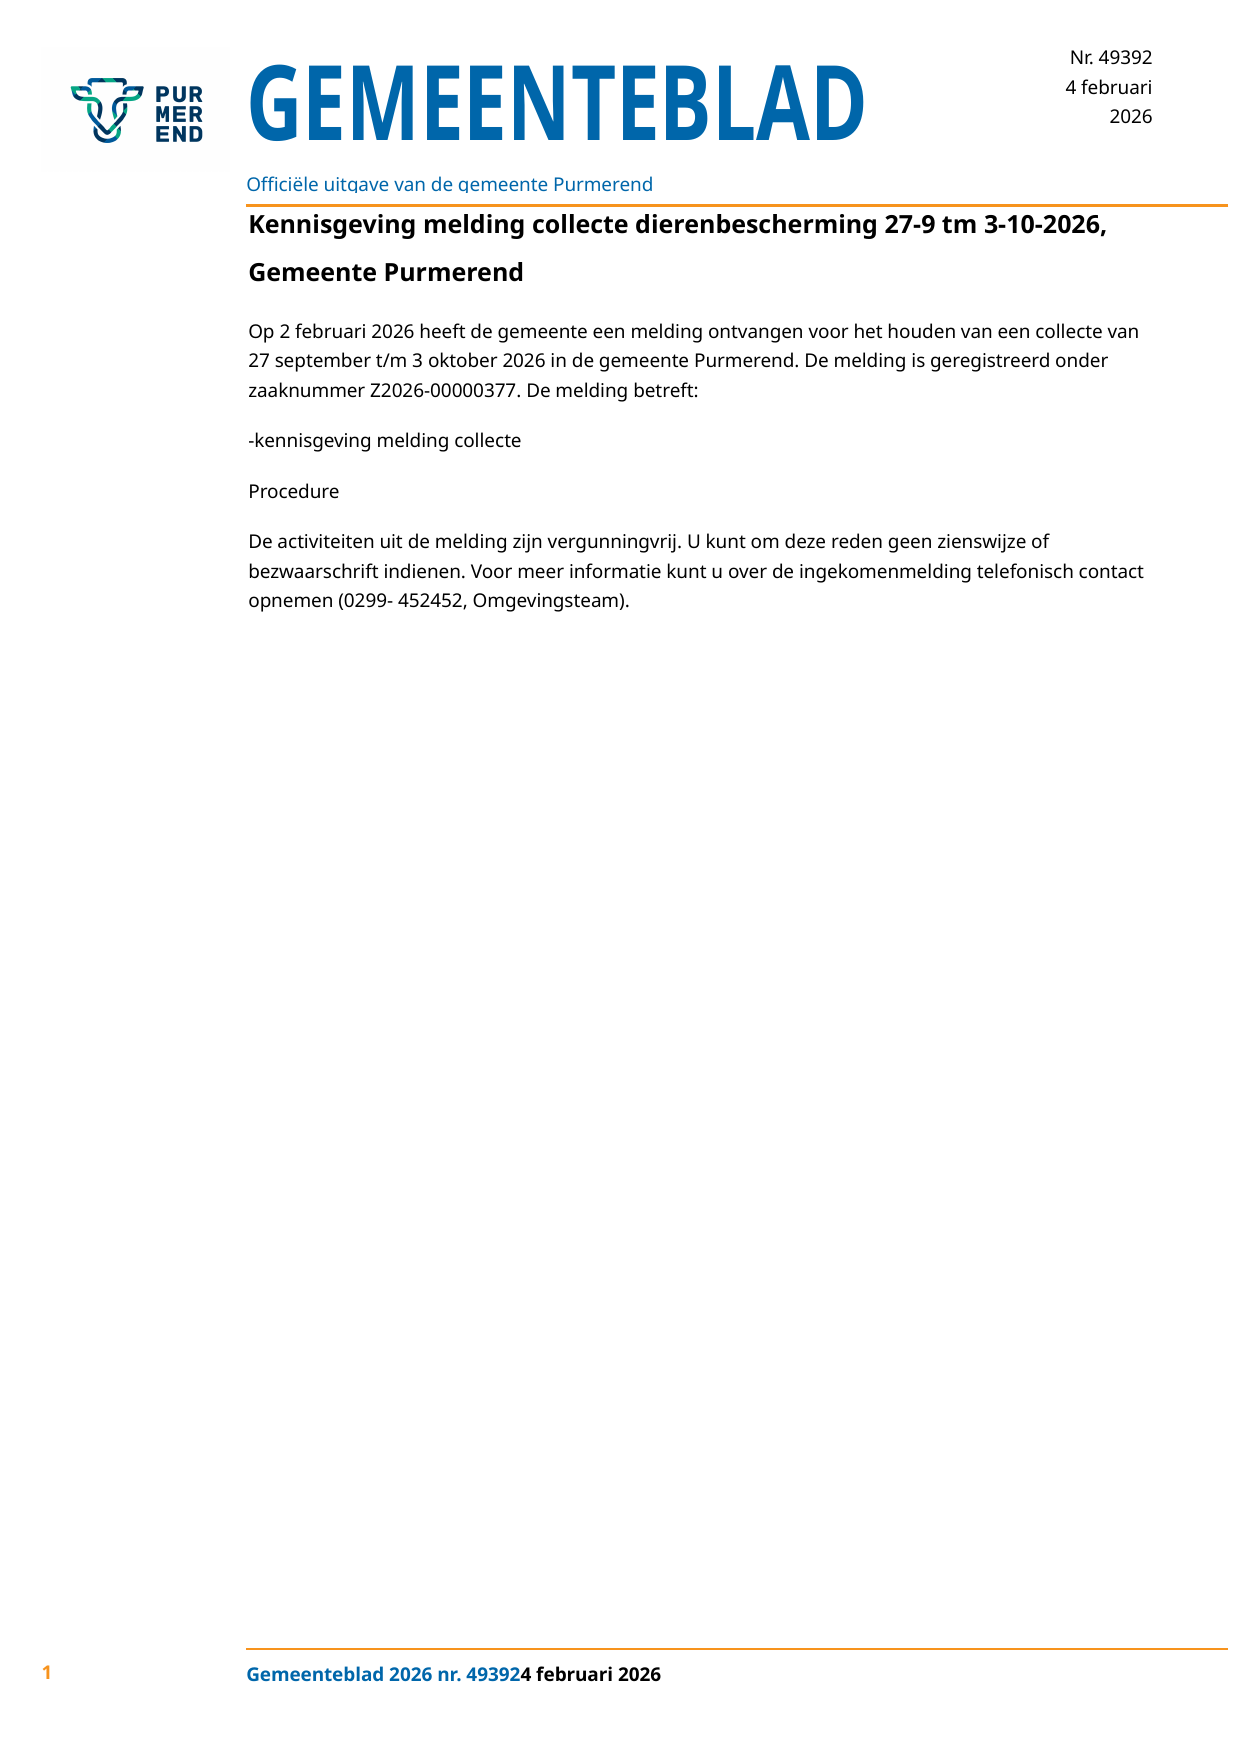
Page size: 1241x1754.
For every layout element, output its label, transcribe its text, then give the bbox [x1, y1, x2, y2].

text Procedure [248, 478, 1152, 504]
picture [41, 47, 231, 172]
text Kennisgeving melding collecte dierenbescherming 27-9 tm 3-10-2026, Gemeente Purmerend [248, 207, 1152, 288]
text De activiteiten uit de melding zijn vergunningvrij. U kunt om deze reden geen zienswijze of bezwaarschrift indienen. Voor meer informatie kunt u over de ingekomenmelding telefonisch contact opnemen (0299- 452452, Omgevingsteam). [248, 528, 1152, 613]
text -kennisgeving melding collecte [248, 427, 1152, 453]
text Op 2 februari 2026 heeft de gemeente een melding ontvangen voor het houden van een collecte van 27 september t/m 3 oktober 2026 in de gemeente Purmerend. De melding is geregistreerd onder zaaknummer Z2026-00000377. De melding betreft: [248, 318, 1152, 403]
